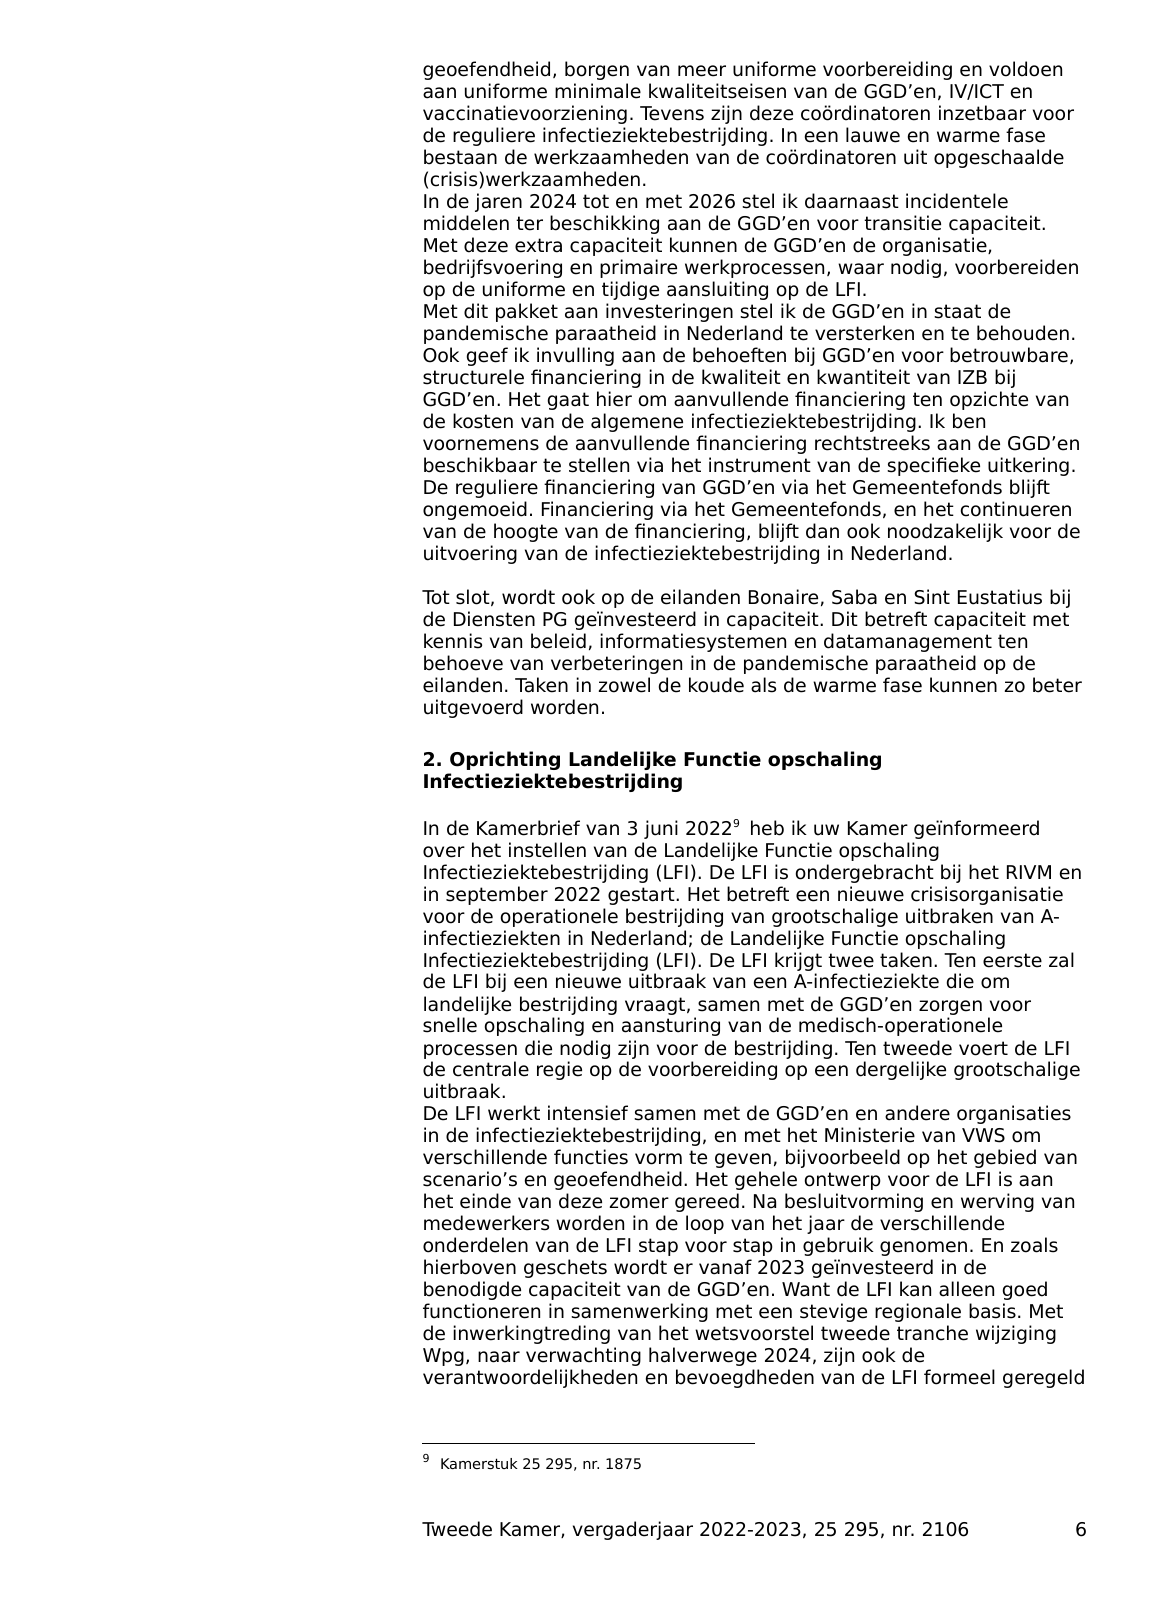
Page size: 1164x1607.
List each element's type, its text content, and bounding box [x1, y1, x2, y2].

text Tot slot, wordt ook op de eilanden Bonaire, Saba en Sint Eustatius bij de Diensten PG geïnvesteerd in capaciteit. Dit betreft capaciteit met kennis van beleid, informatiesystemen en datamanagement ten behoeve van verbeteringen in de pandemische paraatheid op de eilanden. Taken in zowel de koude als de warme fase kunnen zo beter uitgevoerd worden. [422, 587, 1087, 719]
text geoefendheid, borgen van meer uniforme voorbereiding en voldoen aan uniforme minimale kwaliteitseisen van de GGD’en, IV/ICT en vaccinatievoorziening. Tevens zijn deze coördinatoren inzetbaar voor de reguliere infectieziektebestrijding. In een lauwe en warme fase bestaan de werkzaamheden van de coördinatoren uit opgeschaalde (crisis)werkzaamheden. [422, 59, 1087, 191]
subtitle 2. Oprichting Landelijke Functie opschaling Infectieziektebestrijding [422, 749, 1087, 793]
text In de Kamerbrief van 3 juni 2022 heb ik uw Kamer geïnformeerd over het instellen van de Landelijke Functie opschaling Infectieziektebestrijding (LFI). De LFI is ondergebracht bij het RIVM en in september 2022 gestart. Het betreft een nieuwe crisisorganisatie voor de operationele bestrijding van grootschalige uitbraken van A-infectieziekten in Nederland; de Landelijke Functie opschaling Infectieziektebestrijding (LFI). De LFI krijgt twee taken. Ten eerste zal de LFI bij een nieuwe uitbraak van een A-infectieziekte die om landelijke bestrijding vraagt, samen met de GGD’en zorgen voor snelle opschaling en aansturing van de medisch-operationele processen die nodig zijn voor de bestrijding. Ten tweede voert de LFI de centrale regie op de voorbereiding op een dergelijke grootschalige uitbraak. [422, 818, 1087, 1103]
text Met dit pakket aan investeringen stel ik de GGD’en in staat de pandemische paraatheid in Nederland te versterken en te behouden. Ook geef ik invulling aan de behoeften bij GGD’en voor betrouwbare, structurele financiering in de kwaliteit en kwantiteit van IZB bij GGD’en. Het gaat hier om aanvullende financiering ten opzichte van de kosten van de algemene infectieziektebestrijding. Ik ben voornemens de aanvullende financiering rechtstreeks aan de GGD’en beschikbaar te stellen via het instrument van de specifieke uitkering. De reguliere financiering van GGD’en via het Gemeentefonds blijft ongemoeid. Financiering via het Gemeentefonds, en het continueren van de hoogte van de financiering, blijft dan ook noodzakelijk voor de uitvoering van de infectieziektebestrijding in Nederland. [422, 301, 1087, 564]
text Kamerstuk 25 295, nr. 1875 [422, 1452, 1087, 1474]
text De LFI werkt intensief samen met de GGD’en en andere organisaties in de infectieziektebestrijding, en met het Ministerie van VWS om verschillende functies vorm te geven, bijvoorbeeld op het gebied van scenario’s en geoefendheid. Het gehele ontwerp voor de LFI is aan het einde van deze zomer gereed. Na besluitvorming en werving van medewerkers worden in de loop van het jaar de verschillende onderdelen van de LFI stap voor stap in gebruik genomen. En zoals hierboven geschets wordt er vanaf 2023 geïnvesteerd in de benodigde capaciteit van de GGD’en. Want de LFI kan alleen goed functioneren in samenwerking met een stevige regionale basis. Met de inwerkingtreding van het wetsvoorstel tweede tranche wijziging Wpg, naar verwachting halverwege 2024, zijn ook de verantwoordelijkheden en bevoegdheden van de LFI formeel geregeld [422, 1103, 1087, 1389]
text In de jaren 2024 tot en met 2026 stel ik daarnaast incidentele middelen ter beschikking aan de GGD’en voor transitie capaciteit. Met deze extra capaciteit kunnen de GGD’en de organisatie, bedrijfsvoering en primaire werkprocessen, waar nodig, voorbereiden op de uniforme en tijdige aansluiting op de LFI. [422, 191, 1087, 301]
